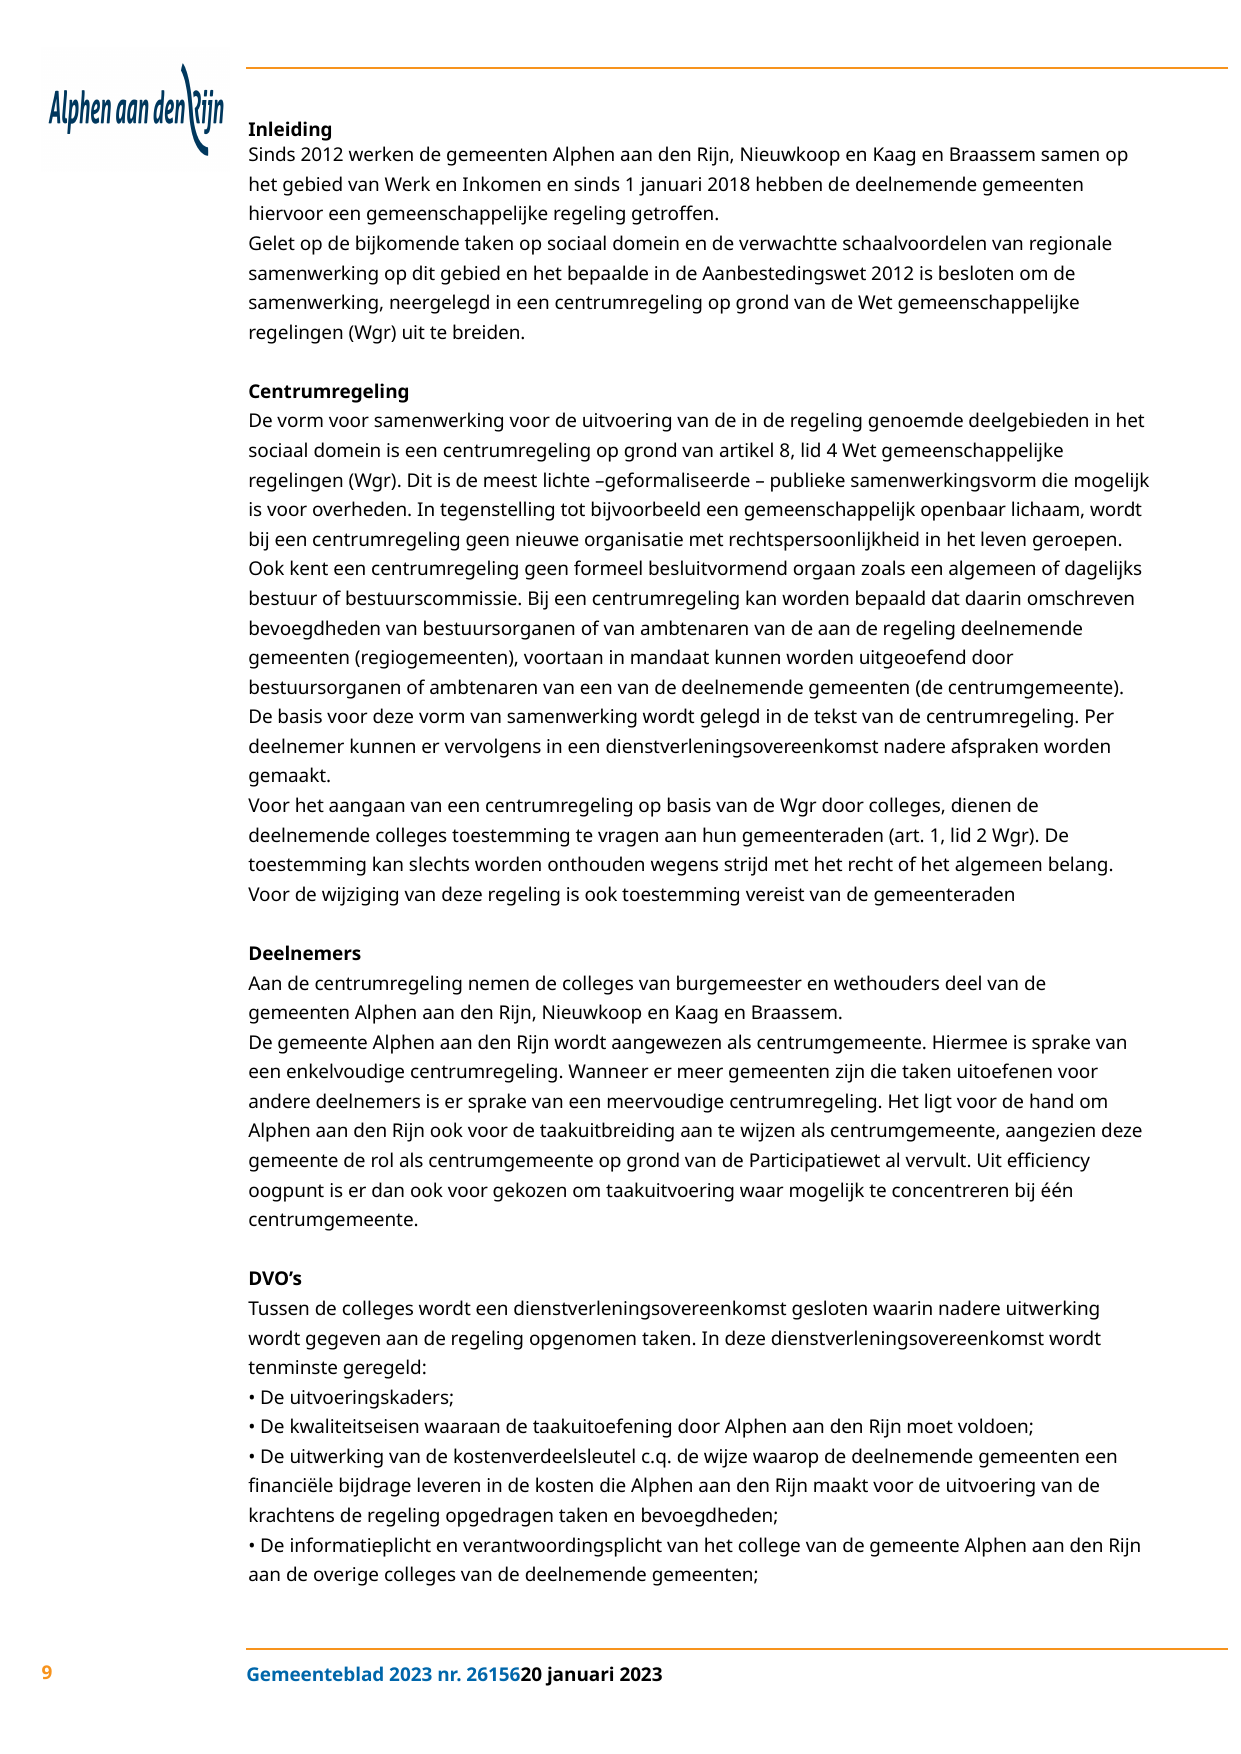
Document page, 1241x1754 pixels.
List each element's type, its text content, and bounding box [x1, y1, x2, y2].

text De gemeente Alphen aan den Rijn wordt aangewezen als centrumgemeente. Hiermee is sprake van een enkelvoudige centrumregeling. Wanneer er meer gemeenten zijn die taken uitoefenen voor andere deelnemers is er sprake van een meervoudige centrumregeling. Het ligt voor de hand om Alphen aan den Rijn ook voor de taakuitbreiding aan te wijzen als centrumgemeente, aangezien deze gemeente de rol als centrumgemeente op grond van de Participatiewet al vervult. Uit efficiency oogpunt is er dan ook voor gekozen om taakuitvoering waar mogelijk te concentreren bij één centrumgemeente. [248, 1029, 1152, 1232]
text Gelet op de bijkomende taken op sociaal domein en de verwachtte schaalvoordelen van regionale samenwerking op dit gebied en het bepaalde in de Aanbestedingswet 2012 is besloten om de samenwerking, neergelegd in een centrumregeling op grond van de Wet gemeenschappelijke regelingen (Wgr) uit te breiden. [248, 230, 1152, 345]
text DVO’s [248, 1266, 1152, 1291]
text Sinds 2012 werken de gemeenten Alphen aan den Rijn, Nieuwkoop en Kaag en Braassem samen op het gebied van Werk en Inkomen en sinds 1 januari 2018 hebben de deelnemende gemeenten hiervoor een gemeenschappelijke regeling getroffen. [248, 141, 1152, 226]
text De basis voor deze vorm van samenwerking wordt gelegd in de tekst van de centrumregeling. Per deelnemer kunnen er vervolgens in een dienstverleningsovereenkomst nadere afspraken worden gemaakt. [248, 703, 1152, 788]
text • De uitwerking van de kostenverdeelsleutel c.q. de wijze waarop de deelnemende gemeenten een financiële bijdrage leveren in de kosten die Alphen aan den Rijn maakt voor de uitvoering van de krachtens de regeling opgedragen taken en bevoegdheden; [248, 1443, 1152, 1528]
text Inleiding [248, 116, 1152, 141]
text Centrumregeling [248, 378, 1152, 404]
text De vorm voor samenwerking voor de uitvoering van de in de regeling genoemde deelgebieden in het sociaal domein is een centrumregeling op grond van artikel 8, lid 4 Wet gemeenschappelijke regelingen (Wgr). Dit is de meest lichte –geformaliseerde – publieke samenwerkingsvorm die mogelijk is voor overheden. In tegenstelling tot bijvoorbeeld een gemeenschappelijk openbaar lichaam, wordt bij een centrumregeling geen nieuwe organisatie met rechtspersoonlijkheid in het leven geroepen. Ook kent een centrumregeling geen formeel besluitvormend orgaan zoals een algemeen of dagelijks bestuur of bestuurscommissie. Bij een centrumregeling kan worden bepaald dat daarin omschreven bevoegdheden van bestuursorganen of van ambtenaren van de aan de regeling deelnemende gemeenten (regiogemeenten), voortaan in mandaat kunnen worden uitgeoefend door bestuursorganen of ambtenaren van een van de deelnemende gemeenten (de centrumgemeente). [248, 408, 1152, 700]
text Tussen de colleges wordt een dienstverleningsovereenkomst gesloten waarin nadere uitwerking wordt gegeven aan de regeling opgenomen taken. In deze dienstverleningsovereenkomst wordt tenminste geregeld: [248, 1295, 1152, 1380]
text Aan de centrumregeling nemen de colleges van burgemeester en wethouders deel van de gemeenten Alphen aan den Rijn, Nieuwkoop en Kaag en Braassem. [248, 970, 1152, 1025]
text Voor het aangaan van een centrumregeling op basis van de Wgr door colleges, dienen de deelnemende colleges toestemming te vragen aan hun gemeenteraden (art. 1, lid 2 Wgr). De toestemming kan slechts worden onthouden wegens strijd met het recht of het algemeen belang. Voor de wijziging van deze regeling is ook toestemming vereist van de gemeenteraden [248, 792, 1152, 907]
text • De informatieplicht en verantwoordingsplicht van het college van de gemeente Alphen aan den Rijn aan de overige colleges van de deelnemende gemeenten; [248, 1532, 1152, 1587]
text Deelnemers [248, 940, 1152, 966]
text • De uitvoeringskaders; [248, 1384, 1152, 1410]
picture [41, 47, 231, 172]
text • De kwaliteitseisen waaraan de taakuitoefening door Alphen aan den Rijn moet voldoen; [248, 1413, 1152, 1439]
